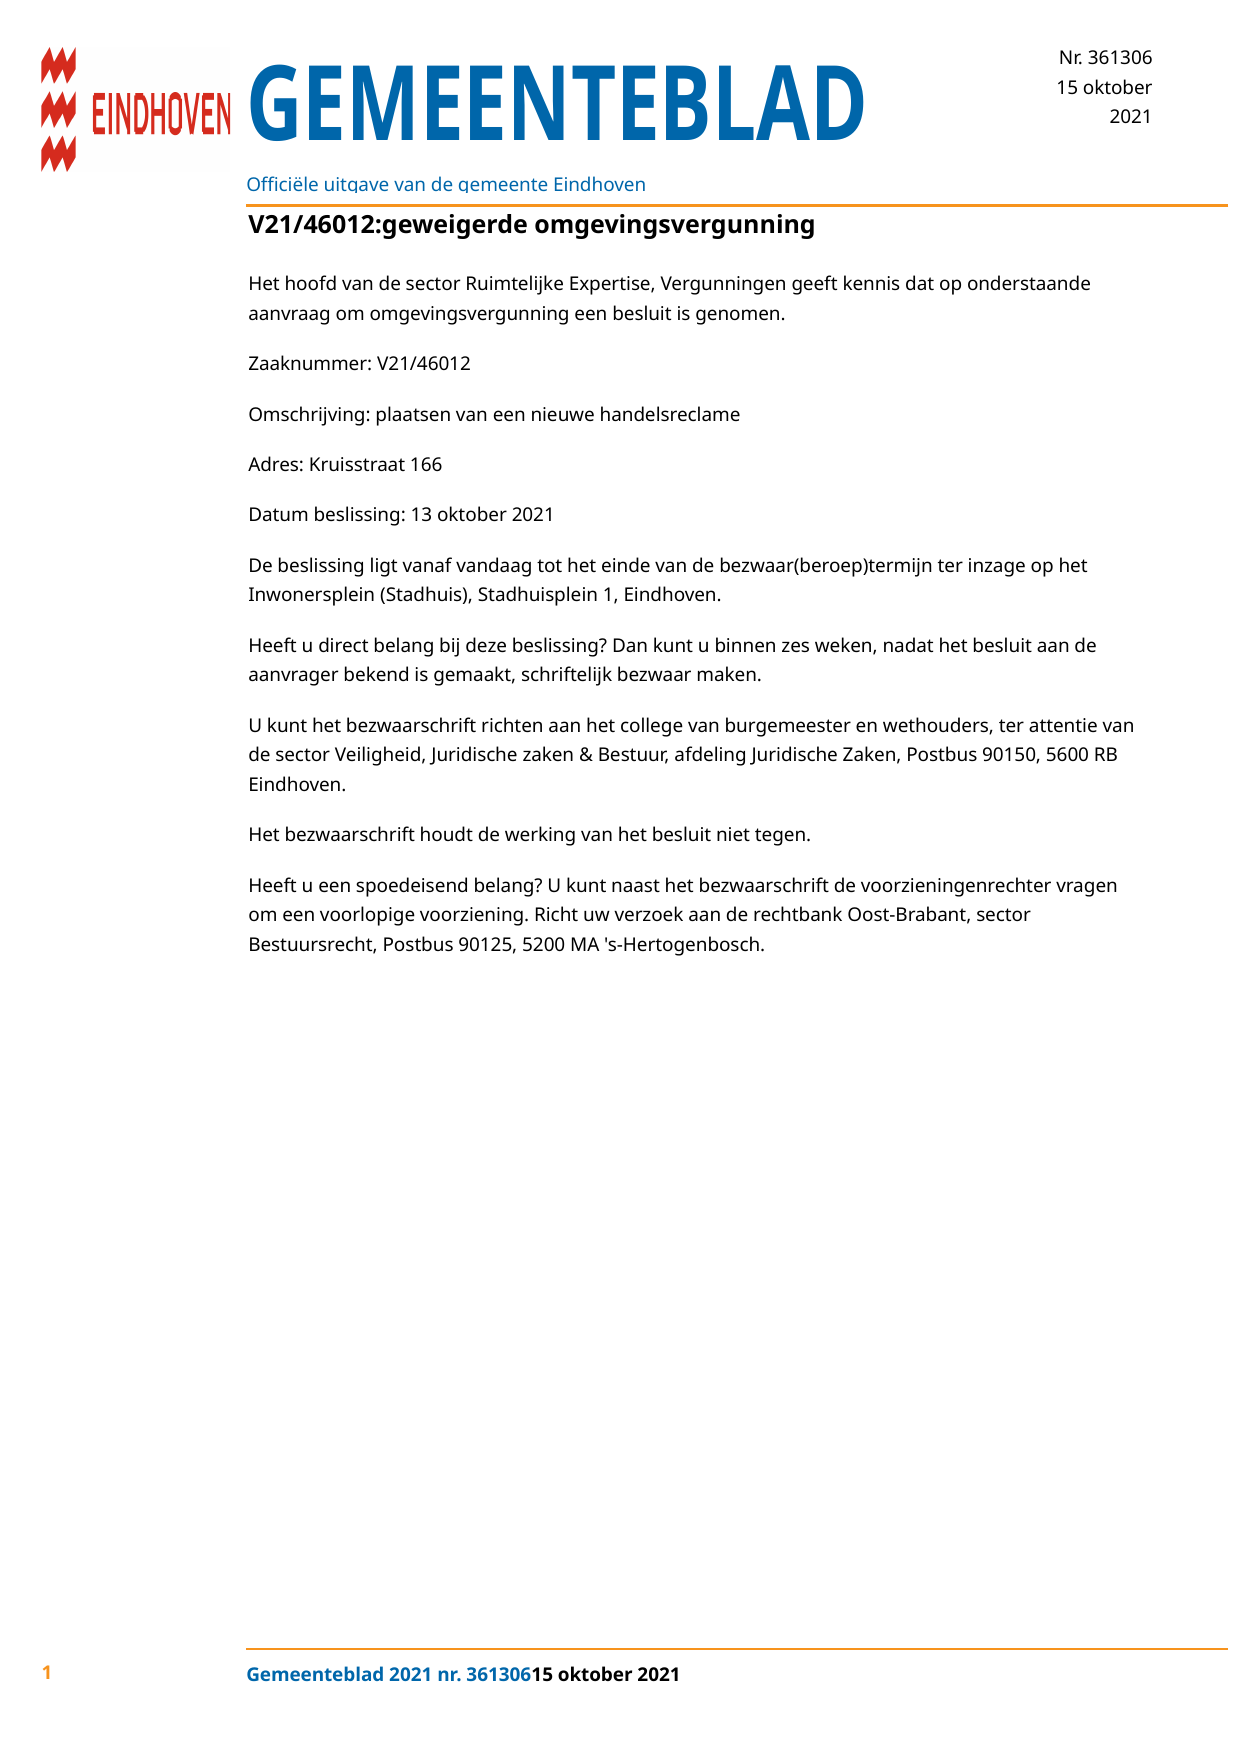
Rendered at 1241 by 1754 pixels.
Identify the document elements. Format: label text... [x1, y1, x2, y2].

text Heeft u een spoedeisend belang? U kunt naast het bezwaarschrift de voorzieningenrechter vragen om een voorlopige voorziening. Richt uw verzoek aan de rechtbank Oost-Brabant, sector Bestuursrecht, Postbus 90125, 5200 MA 's-Hertogenbosch. [248, 872, 1152, 957]
text De beslissing ligt vanaf vandaag tot het einde van de bezwaar(beroep)termijn ter inzage op het Inwonersplein (Stadhuis), Stadhuisplein 1, Eindhoven. [248, 552, 1152, 607]
text Adres: Kruisstraat 166 [248, 451, 1152, 477]
text Het bezwaarschrift houdt de werking van het besluit niet tegen. [248, 822, 1152, 847]
text U kunt het bezwaarschrift richten aan het college van burgemeester en wethouders, ter attentie van de sector Veiligheid, Juridische zaken & Bestuur, afdeling Juridische Zaken, Postbus 90150, 5600 RB Eindhoven. [248, 712, 1152, 797]
text Zaaknummer: V21/46012 [248, 350, 1152, 376]
text Heeft u direct belang bij deze beslissing? Dan kunt u binnen zes weken, nadat het besluit aan de aanvrager bekend is gemaakt, schriftelijk bezwaar maken. [248, 632, 1152, 687]
text Het hoofd van de sector Ruimtelijke Expertise, Vergunningen geeft kennis dat op onderstaande aanvraag om omgevingsvergunning een besluit is genomen. [248, 270, 1152, 326]
text Datum beslissing: 13 oktober 2021 [248, 502, 1152, 527]
picture [41, 47, 231, 172]
text Omschrijving: plaatsen van een nieuwe handelsreclame [248, 401, 1152, 426]
text V21/46012:geweigerde omgevingsvergunning [248, 207, 1152, 241]
